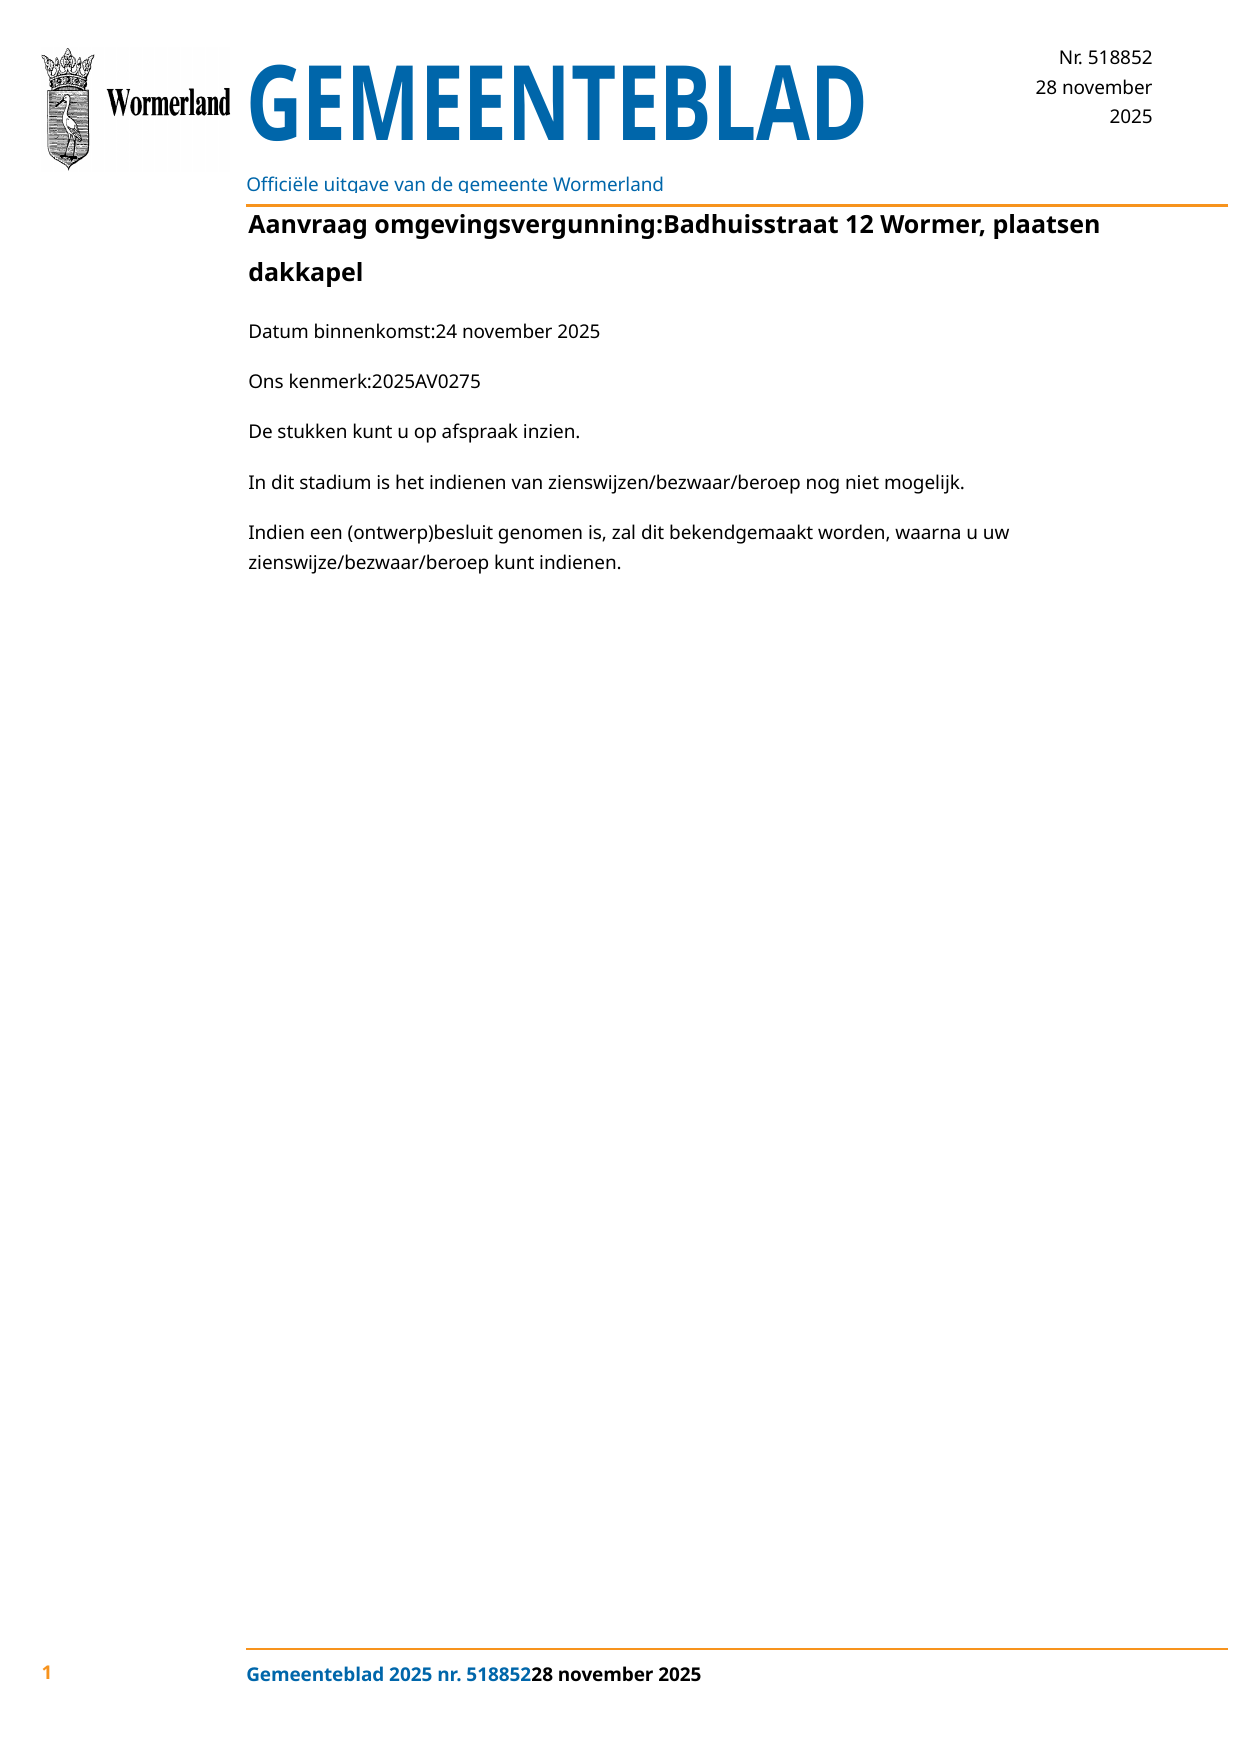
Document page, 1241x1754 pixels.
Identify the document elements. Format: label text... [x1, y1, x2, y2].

text Datum binnenkomst:24 november 2025 [248, 318, 1152, 344]
picture [41, 47, 231, 172]
text In dit stadium is het indienen van zienswijzen/bezwaar/beroep nog niet mogelijk. [248, 469, 1152, 495]
text Ons kenmerk:2025AV0275 [248, 368, 1152, 394]
text De stukken kunt u op afspraak inzien. [248, 419, 1152, 444]
text Indien een (ontwerp)besluit genomen is, zal dit bekendgemaakt worden, waarna u uw zienswijze/bezwaar/beroep kunt indienen. [248, 519, 1152, 575]
text Aanvraag omgevingsvergunning:Badhuisstraat 12 Wormer, plaatsen dakkapel [248, 207, 1152, 288]
